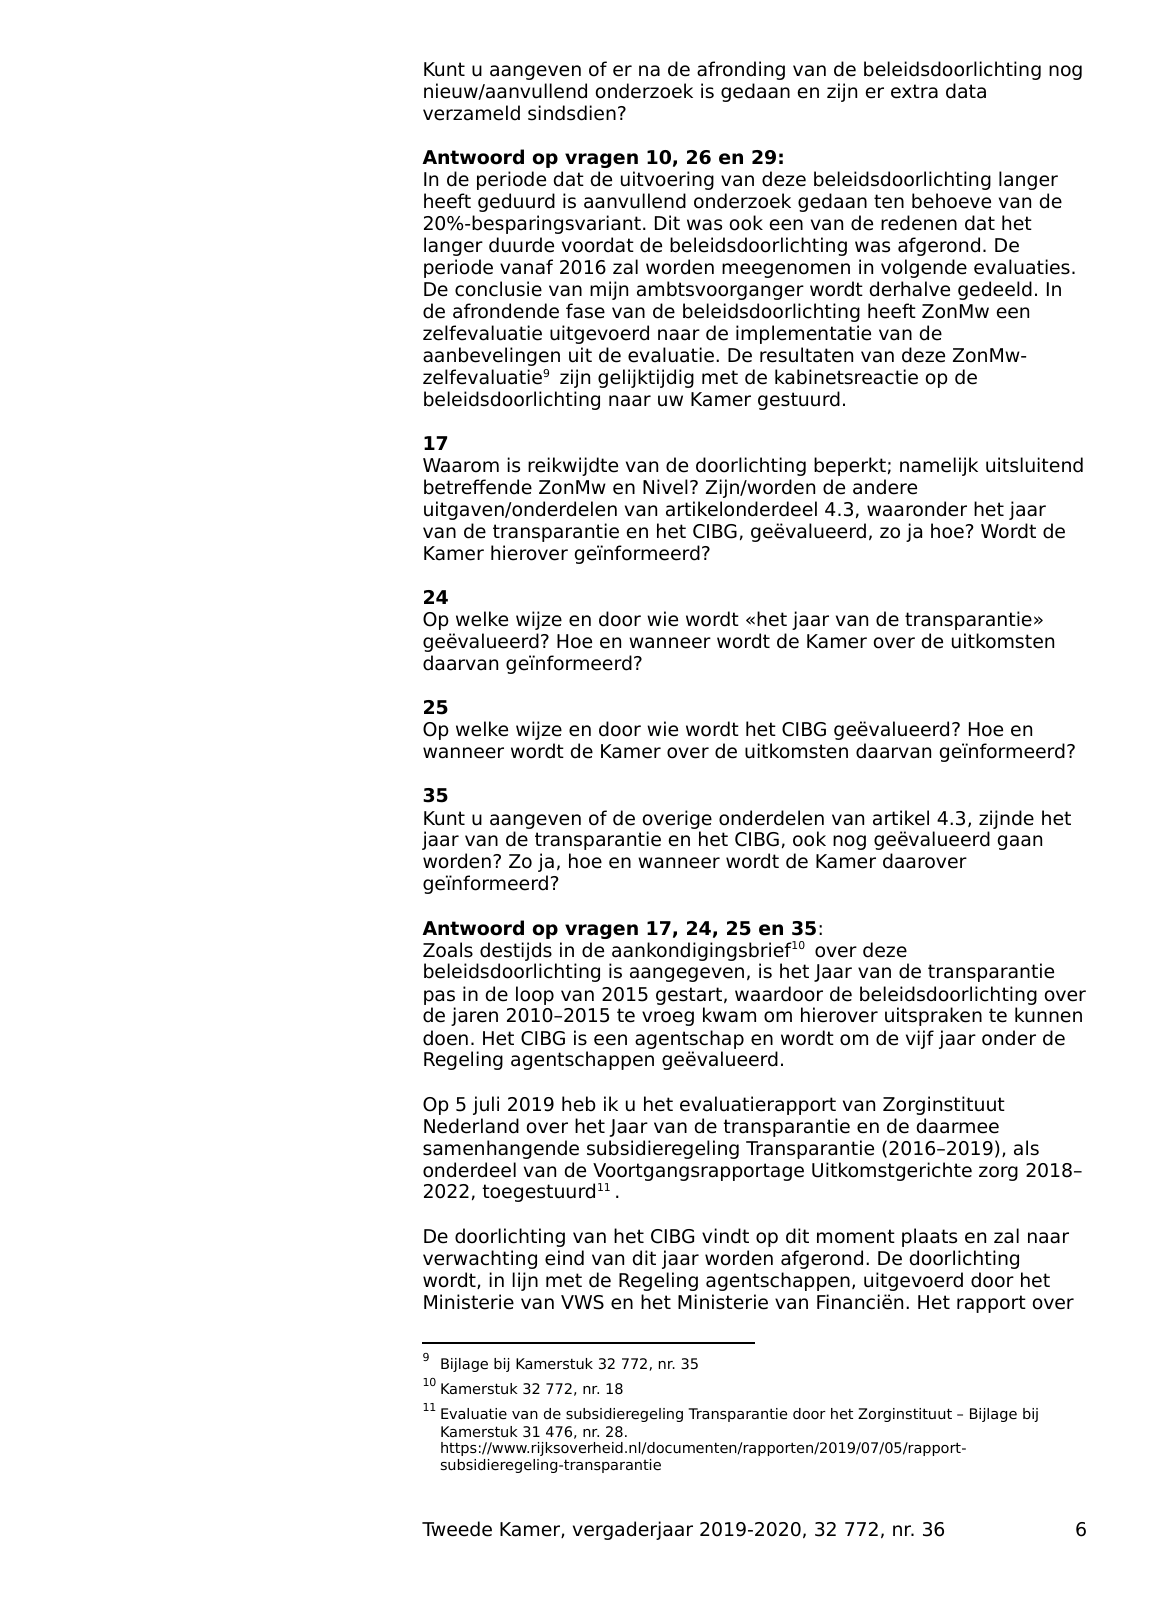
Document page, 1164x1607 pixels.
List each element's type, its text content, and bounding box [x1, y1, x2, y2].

text Op 5 juli 2019 heb ik u het evaluatierapport van Zorginstituut Nederland over het Jaar van de transparantie en de daarmee samenhangende subsidieregeling Transparantie (2016–2019), als onderdeel van de Voortgangsrapportage Uitkomstgerichte zorg 2018–2022, toegestuurd. [422, 1093, 1087, 1203]
text Kamerstuk 32 772, nr. 18 [422, 1377, 1087, 1399]
text 25 [422, 697, 1087, 719]
text Bijlage bij Kamerstuk 32 772, nr. 35 [422, 1352, 1087, 1374]
text 35 [422, 785, 1087, 807]
text Op welke wijze en door wie wordt het CIBG geëvalueerd? Hoe en wanneer wordt de Kamer over de uitkomsten daarvan geïnformeerd? [422, 719, 1087, 763]
text Evaluatie van de subsidieregeling Transparantie door het Zorginstituut – Bijlage bij Kamerstuk 31 476, nr. 28. https://www.rijksoverheid.nl/documenten/rapporten/2019/07/05/rapport-subsidieregeling-transparantie [422, 1402, 1087, 1474]
text Kunt u aangeven of er na de afronding van de beleidsdoorlichting nog nieuw/aanvullend onderzoek is gedaan en zijn er extra data verzameld sindsdien? [422, 59, 1087, 125]
text Antwoord op vragen 17, 24, 25 en 35: [422, 917, 1087, 939]
text In de periode dat de uitvoering van deze beleidsdoorlichting langer heeft geduurd is aanvullend onderzoek gedaan ten behoeve van de 20%-besparingsvariant. Dit was ook een van de redenen dat het langer duurde voordat de beleidsdoorlichting was afgerond. De periode vanaf 2016 zal worden meegenomen in volgende evaluaties. De conclusie van mijn ambtsvoorganger wordt derhalve gedeeld. In de afrondende fase van de beleidsdoorlichting heeft ZonMw een zelfevaluatie uitgevoerd naar de implementatie van de aanbevelingen uit de evaluatie. De resultaten van deze ZonMw-zelfevaluatie zijn gelijktijdig met de kabinetsreactie op de beleidsdoorlichting naar uw Kamer gestuurd. [422, 169, 1087, 411]
text De doorlichting van het CIBG vindt op dit moment plaats en zal naar verwachting eind van dit jaar worden afgerond. De doorlichting wordt, in lijn met de Regeling agentschappen, uitgevoerd door het Ministerie van VWS en het Ministerie van Financiën. Het rapport over [422, 1226, 1087, 1313]
text 24 [422, 587, 1087, 609]
text Zoals destijds in de aankondigingsbrief over deze beleidsdoorlichting is aangegeven, is het Jaar van de transparantie pas in de loop van 2015 gestart, waardoor de beleidsdoorlichting over de jaren 2010–2015 te vroeg kwam om hierover uitspraken te kunnen doen. Het CIBG is een agentschap en wordt om de vijf jaar onder de Regeling agentschappen geëvalueerd. [422, 939, 1087, 1071]
text 17 [422, 433, 1087, 455]
text Antwoord op vragen 10, 26 en 29: [422, 147, 1087, 169]
text Op welke wijze en door wie wordt «het jaar van de transparantie» geëvalueerd? Hoe en wanneer wordt de Kamer over de uitkomsten daarvan geïnformeerd? [422, 609, 1087, 675]
text Waarom is reikwijdte van de doorlichting beperkt; namelijk uitsluitend betreffende ZonMw en Nivel? Zijn/worden de andere uitgaven/onderdelen van artikelonderdeel 4.3, waaronder het jaar van de transparantie en het CIBG, geëvalueerd, zo ja hoe? Wordt de Kamer hierover geïnformeerd? [422, 455, 1087, 565]
text Kunt u aangeven of de overige onderdelen van artikel 4.3, zijnde het jaar van de transparantie en het CIBG, ook nog geëvalueerd gaan worden? Zo ja, hoe en wanneer wordt de Kamer daarover geïnformeerd? [422, 807, 1087, 895]
